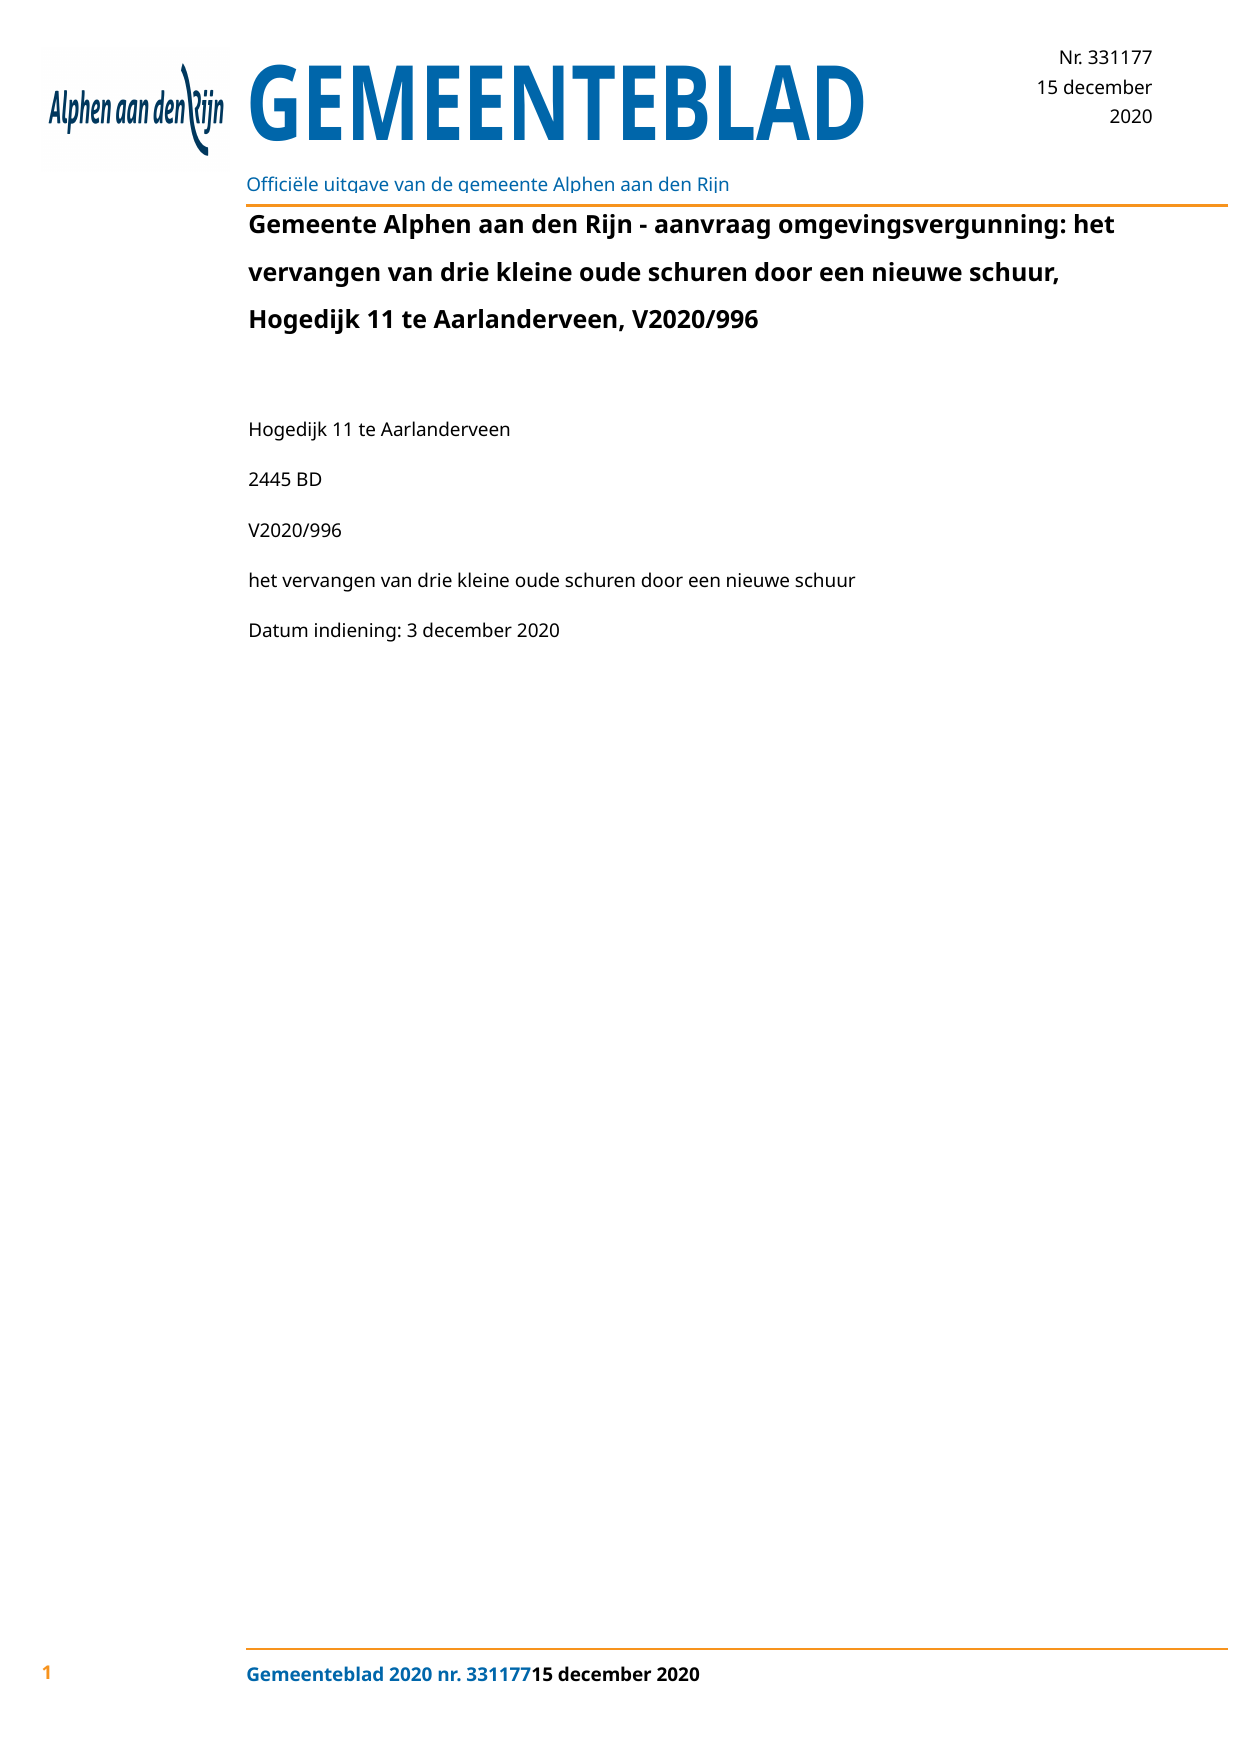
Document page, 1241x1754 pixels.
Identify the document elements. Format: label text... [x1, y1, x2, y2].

text V2020/996 [248, 517, 1152, 542]
text Hogedijk 11 te Aarlanderveen [248, 416, 1152, 442]
text 2445 BD [248, 466, 1152, 492]
text het vervangen van drie kleine oude schuren door een nieuwe schuur [248, 567, 1152, 593]
text Datum indiening: 3 december 2020 [248, 618, 1152, 643]
text Gemeente Alphen aan den Rijn - aanvraag omgevingsvergunning: het vervangen van drie kleine oude schuren door een nieuwe schuur, Hogedijk 11 te Aarlanderveen, V2020/996 [248, 207, 1152, 336]
picture [41, 47, 231, 172]
